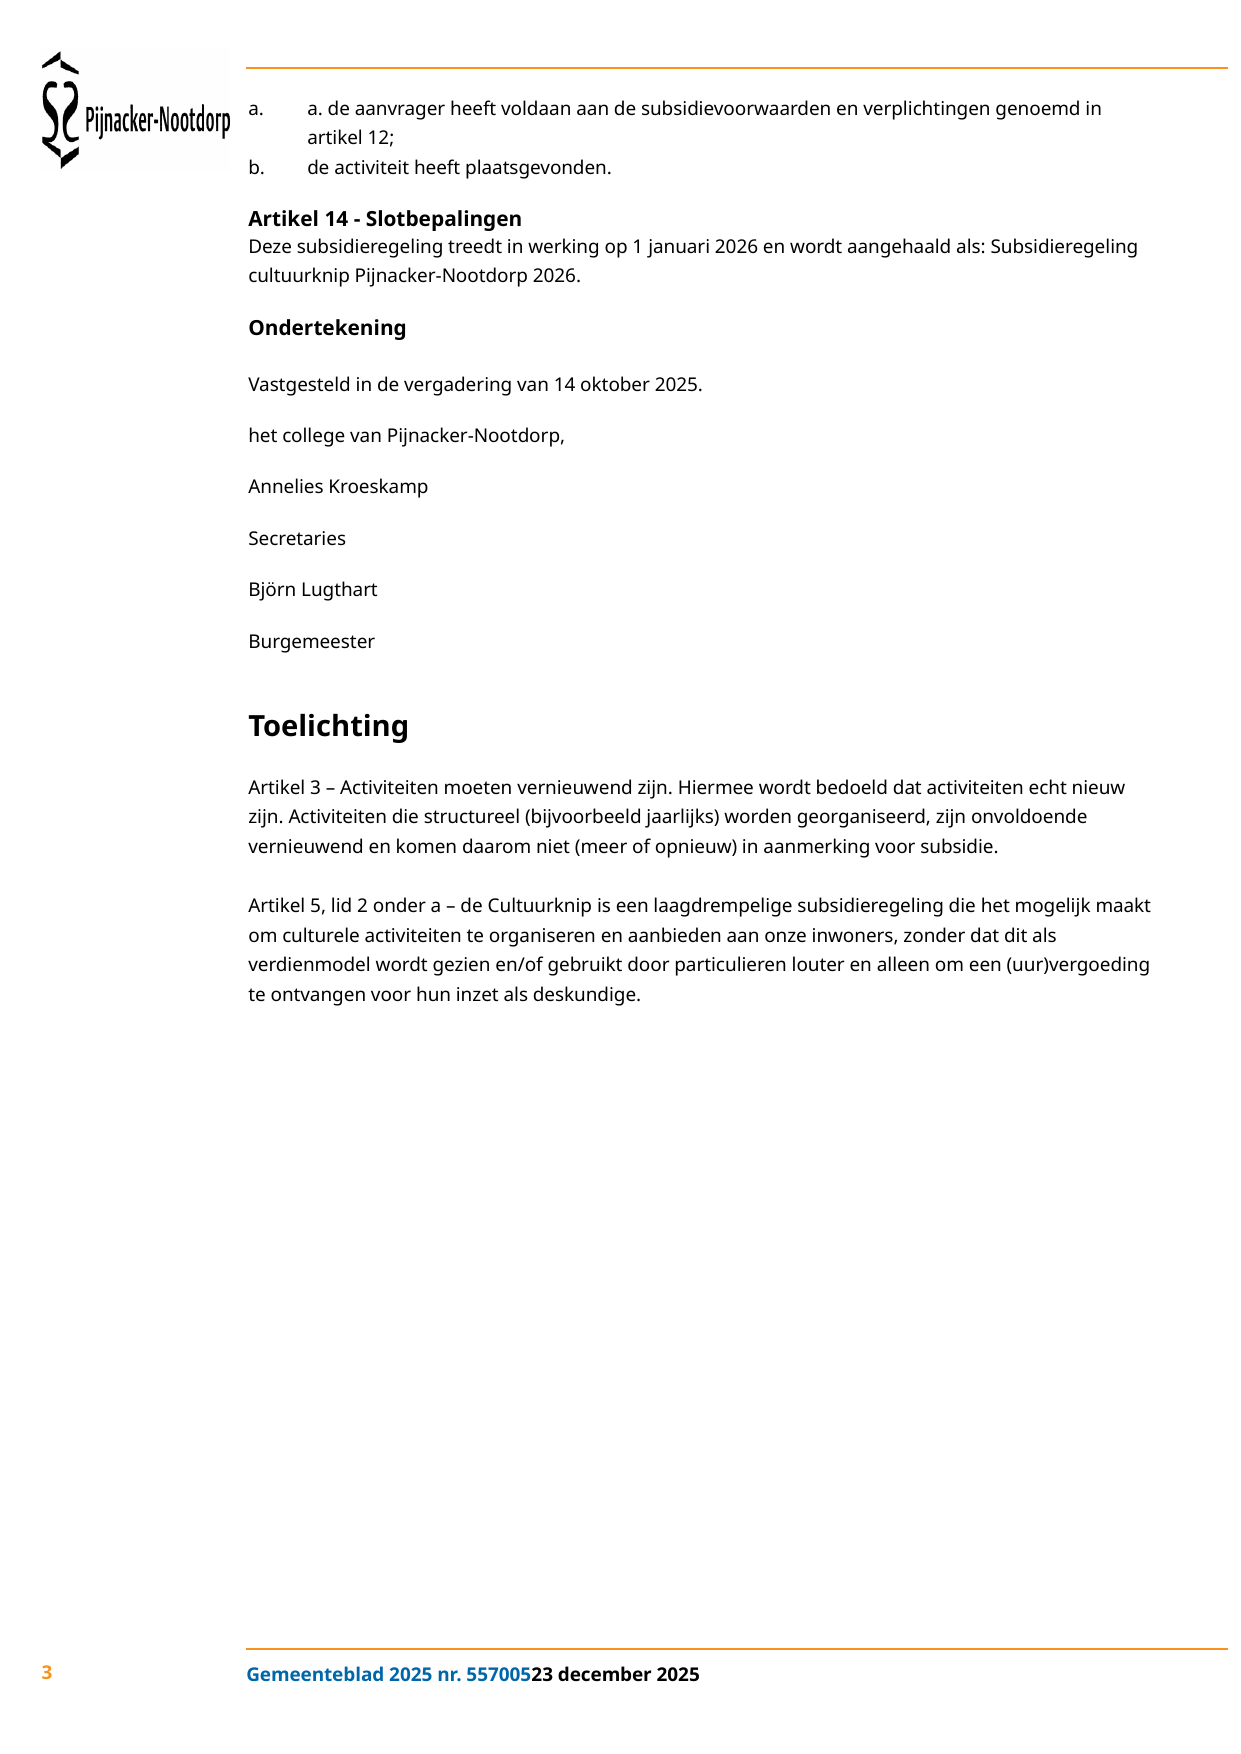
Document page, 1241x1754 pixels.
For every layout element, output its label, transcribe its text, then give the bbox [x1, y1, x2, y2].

text Deze subsidieregeling treedt in werking op 1 januari 2026 en wordt aangehaald als: Subsidieregeling cultuurknip Pijnacker-Nootdorp 2026. [248, 233, 1152, 288]
text Artikel 5, lid 2 onder a – de Cultuurknip is een laagdrempelige subsidieregeling die het mogelijk maakt om culturele activiteiten te organiseren en aanbieden aan onze inwoners, zonder dat dit als verdienmodel wordt gezien en/of gebruikt door particulieren louter en alleen om een (uur)vergoeding te ontvangen voor hun inzet als deskundige. [248, 892, 1152, 1007]
list a. de aanvrager heeft voldaan aan de subsidievoorwaarden en verplichtingen genoemd in artikel 12; [248, 95, 1152, 150]
text Burgemeester [248, 628, 1152, 654]
text Artikel 3 – Activiteiten moeten vernieuwend zijn. Hiermee wordt bedoeld dat activiteiten echt nieuw zijn. Activiteiten die structureel (bijvoorbeeld jaarlijks) worden georganiseerd, zijn onvoldoende vernieuwend en komen daarom niet (meer of opnieuw) in aanmerking voor subsidie. [248, 774, 1152, 859]
text Secretaries [248, 525, 1152, 551]
text Björn Lugthart [248, 577, 1152, 602]
text Artikel 14 - Slotbepalingen [248, 204, 1152, 233]
text Toelichting [248, 705, 1152, 745]
text het college van Pijnacker-Nootdorp, [248, 422, 1152, 448]
text Ondertekening [248, 313, 1152, 341]
picture [41, 47, 231, 172]
list de activiteit heeft plaatsgevonden. [248, 154, 1152, 180]
text Vastgesteld in de vergadering van 14 oktober 2025. [248, 371, 1152, 397]
text Annelies Kroeskamp [248, 474, 1152, 499]
